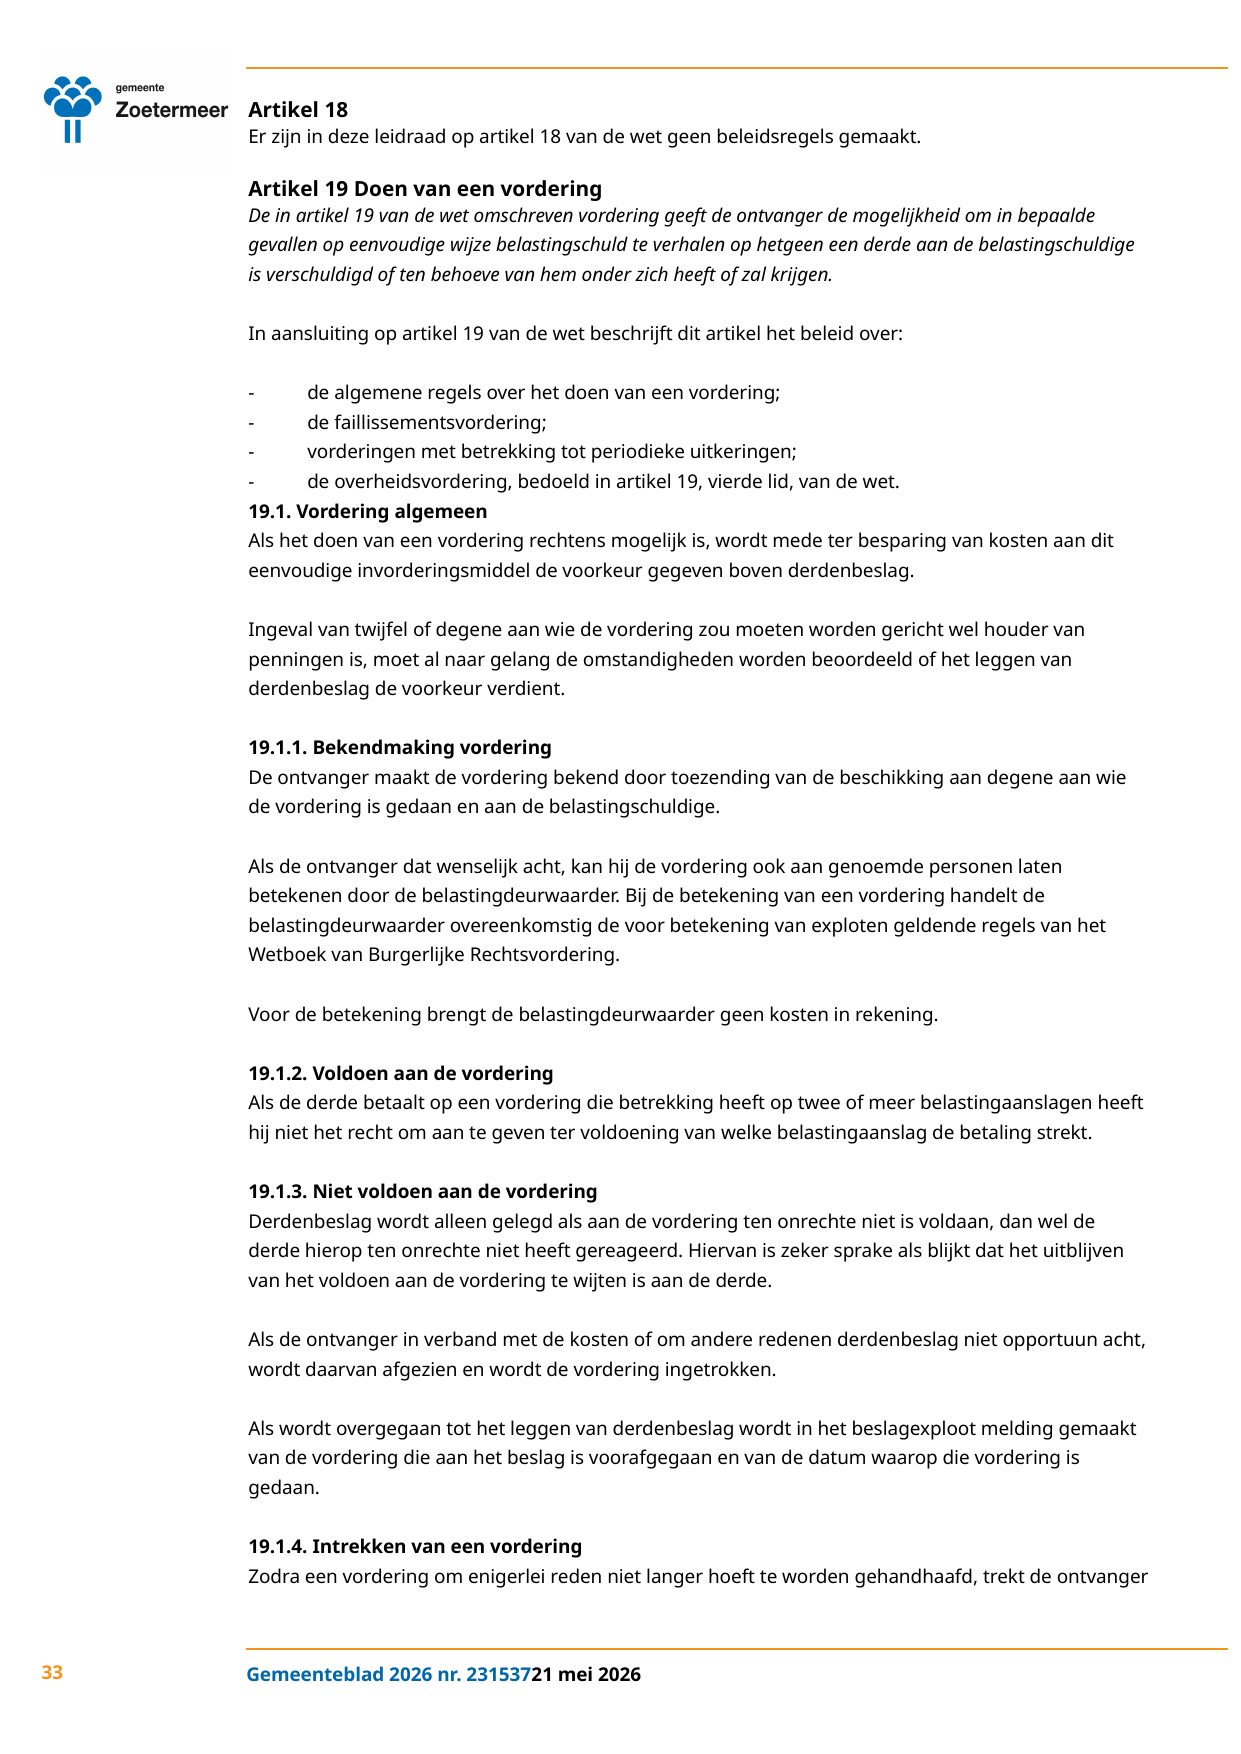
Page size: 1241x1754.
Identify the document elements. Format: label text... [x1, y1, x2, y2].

text Er zijn in deze leidraad op artikel 18 van de wet geen beleidsregels gemaakt. [248, 123, 1152, 149]
text Derdenbeslag wordt alleen gelegd als aan de vordering ten onrechte niet is voldaan, dan wel de derde hierop ten onrechte niet heeft gereageerd. Hiervan is zeker sprake als blijkt dat het uitblijven van het voldoen aan de vordering te wijten is aan de derde. [248, 1208, 1152, 1293]
text Artikel 19 Doen van een vordering [248, 174, 1152, 202]
text 19.1. Vordering algemeen [248, 498, 1152, 524]
list de algemene regels over het doen van een vordering; [248, 379, 1152, 405]
text Als de ontvanger dat wenselijk acht, kan hij de vordering ook aan genoemde personen laten betekenen door de belastingdeurwaarder. Bij de betekening van een vordering handelt de belastingdeurwaarder overeenkomstig de voor betekening van exploten geldende regels van het Wetboek van Burgerlijke Rechtsvordering. [248, 853, 1152, 967]
text Als de ontvanger in verband met de kosten of om andere redenen derdenbeslag niet opportuun acht, wordt daarvan afgezien en wordt de vordering ingetrokken. [248, 1326, 1152, 1382]
text Als het doen van een vordering rechtens mogelijk is, wordt mede ter besparing van kosten aan dit eenvoudige invorderingsmiddel de voorkeur gegeven boven derdenbeslag. [248, 527, 1152, 583]
text 19.1.3. Niet voldoen aan de vordering [248, 1178, 1152, 1204]
text Voor de betekening brengt de belastingdeurwaarder geen kosten in rekening. [248, 1001, 1152, 1027]
text Ingeval van twijfel of degene aan wie de vordering zou moeten worden gericht wel houder van penningen is, moet al naar gelang de omstandigheden worden beoordeeld of het leggen van derdenbeslag de voorkeur verdient. [248, 616, 1152, 701]
text In aansluiting op artikel 19 van de wet beschrijft dit artikel het beleid over: [248, 320, 1152, 346]
list vorderingen met betrekking tot periodieke uitkeringen; [248, 439, 1152, 464]
text 19.1.1. Bekendmaking vordering [248, 734, 1152, 760]
text De in artikel 19 van de wet omschreven vordering geeft de ontvanger de mogelijkheid om in bepaalde gevallen op eenvoudige wijze belastingschuld te verhalen op hetgeen een derde aan de belastingschuldige is verschuldigd of ten behoeve van hem onder zich heeft of zal krijgen. [248, 202, 1152, 287]
list de overheidsvordering, bedoeld in artikel 19, vierde lid, van de wet. [248, 468, 1152, 494]
list de faillissementsvordering; [248, 409, 1152, 435]
text Als de derde betaalt op een vordering die betrekking heeft op twee of meer belastingaanslagen heeft hij niet het recht om aan te geven ter voldoening van welke belastingaanslag de betaling strekt. [248, 1089, 1152, 1145]
text 19.1.2. Voldoen aan de vordering [248, 1060, 1152, 1086]
text 19.1.4. Intrekken van een vordering [248, 1533, 1152, 1559]
text Artikel 18 [248, 95, 1152, 123]
text De ontvanger maakt de vordering bekend door toezending van de beschikking aan degene aan wie de vordering is gedaan en aan de belastingschuldige. [248, 764, 1152, 819]
text Zodra een vordering om enigerlei reden niet langer hoeft te worden gehandhaafd, trekt de ontvanger [248, 1563, 1152, 1589]
text Als wordt overgegaan tot het leggen van derdenbeslag wordt in het beslagexploot melding gemaakt van de vordering die aan het beslag is voorafgegaan en van de datum waarop die vordering is gedaan. [248, 1415, 1152, 1500]
picture [41, 47, 231, 172]
